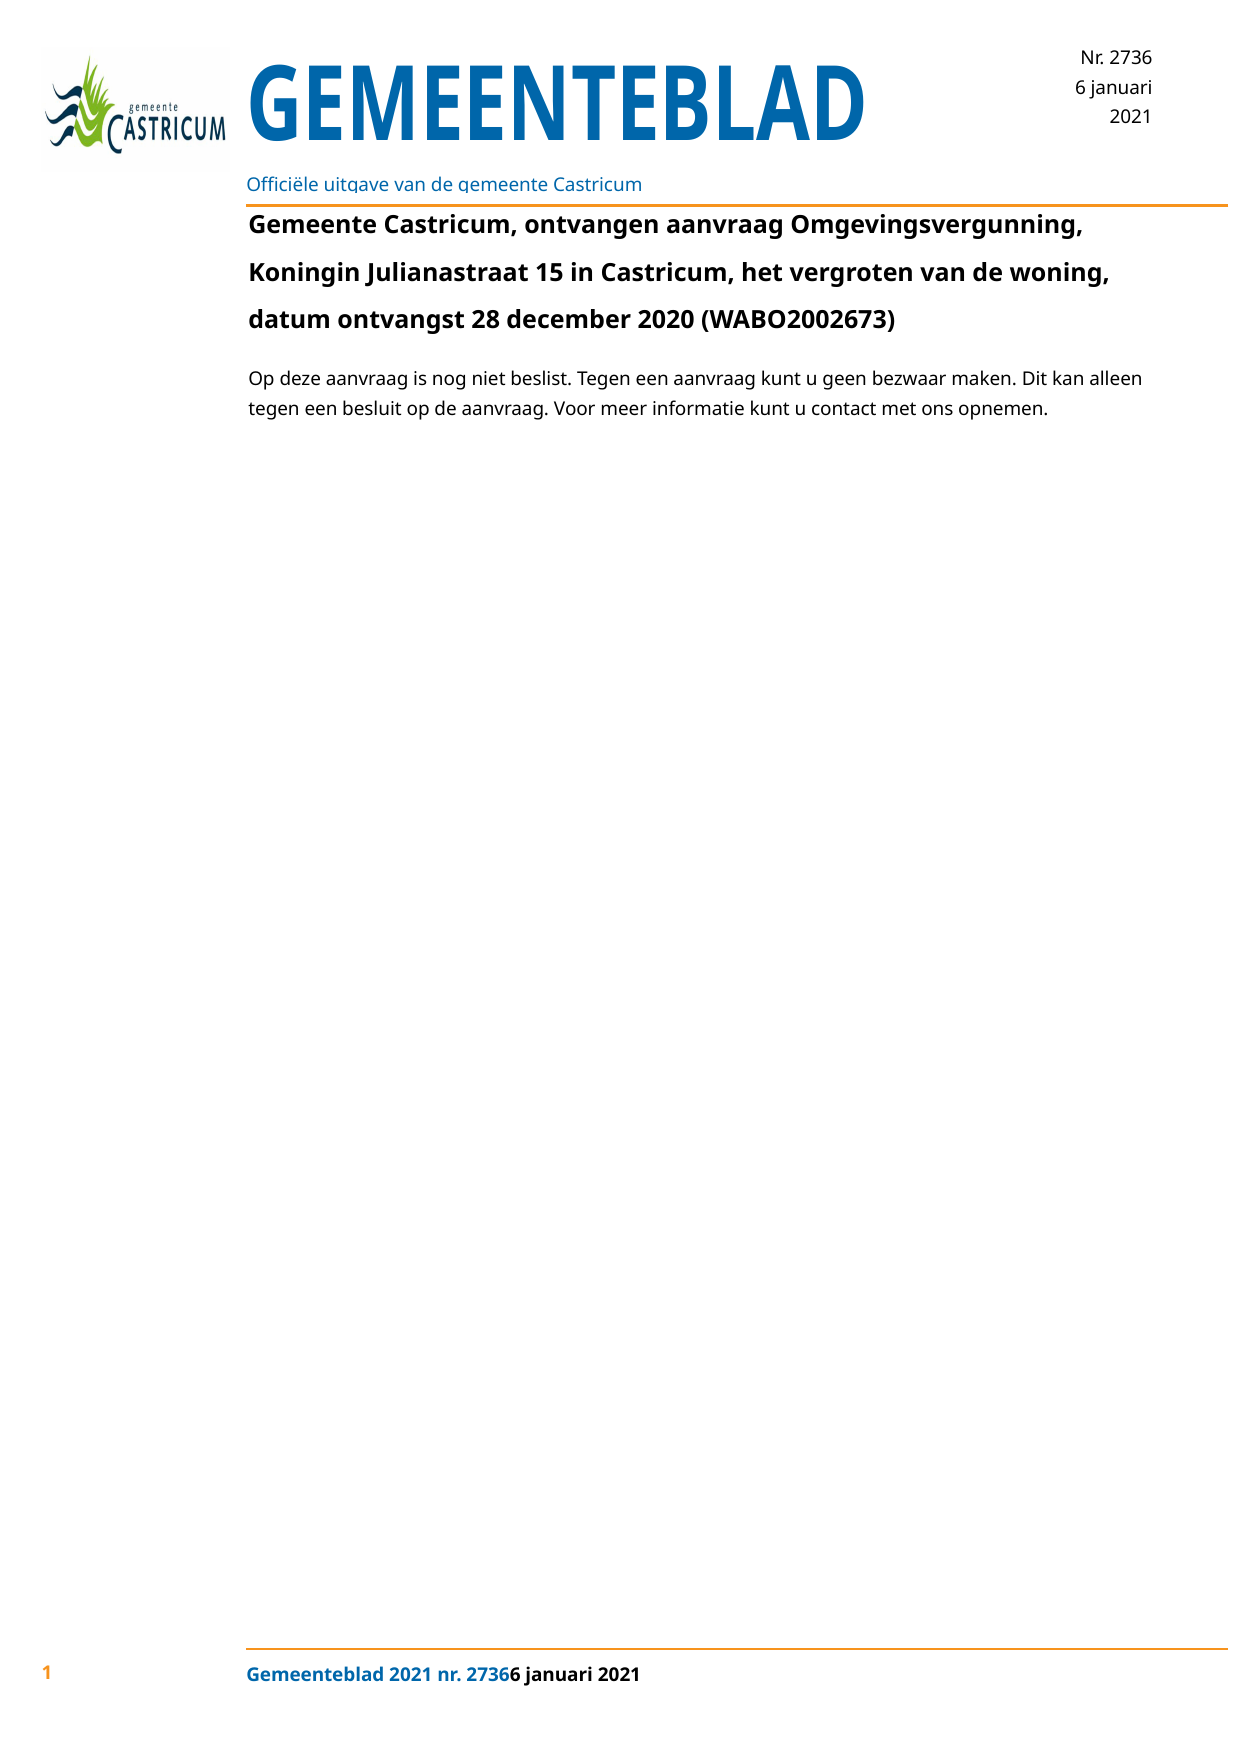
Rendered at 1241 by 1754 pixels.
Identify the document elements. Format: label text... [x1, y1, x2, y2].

text Op deze aanvraag is nog niet beslist. Tegen een aanvraag kunt u geen bezwaar maken. Dit kan alleen tegen een besluit op de aanvraag. Voor meer informatie kunt u contact met ons opnemen. [248, 366, 1152, 421]
text Gemeente Castricum, ontvangen aanvraag Omgevingsvergunning, Koningin Julianastraat 15 in Castricum, het vergroten van de woning, datum ontvangst 28 december 2020 (WABO2002673) [248, 207, 1152, 336]
picture [41, 47, 231, 172]
